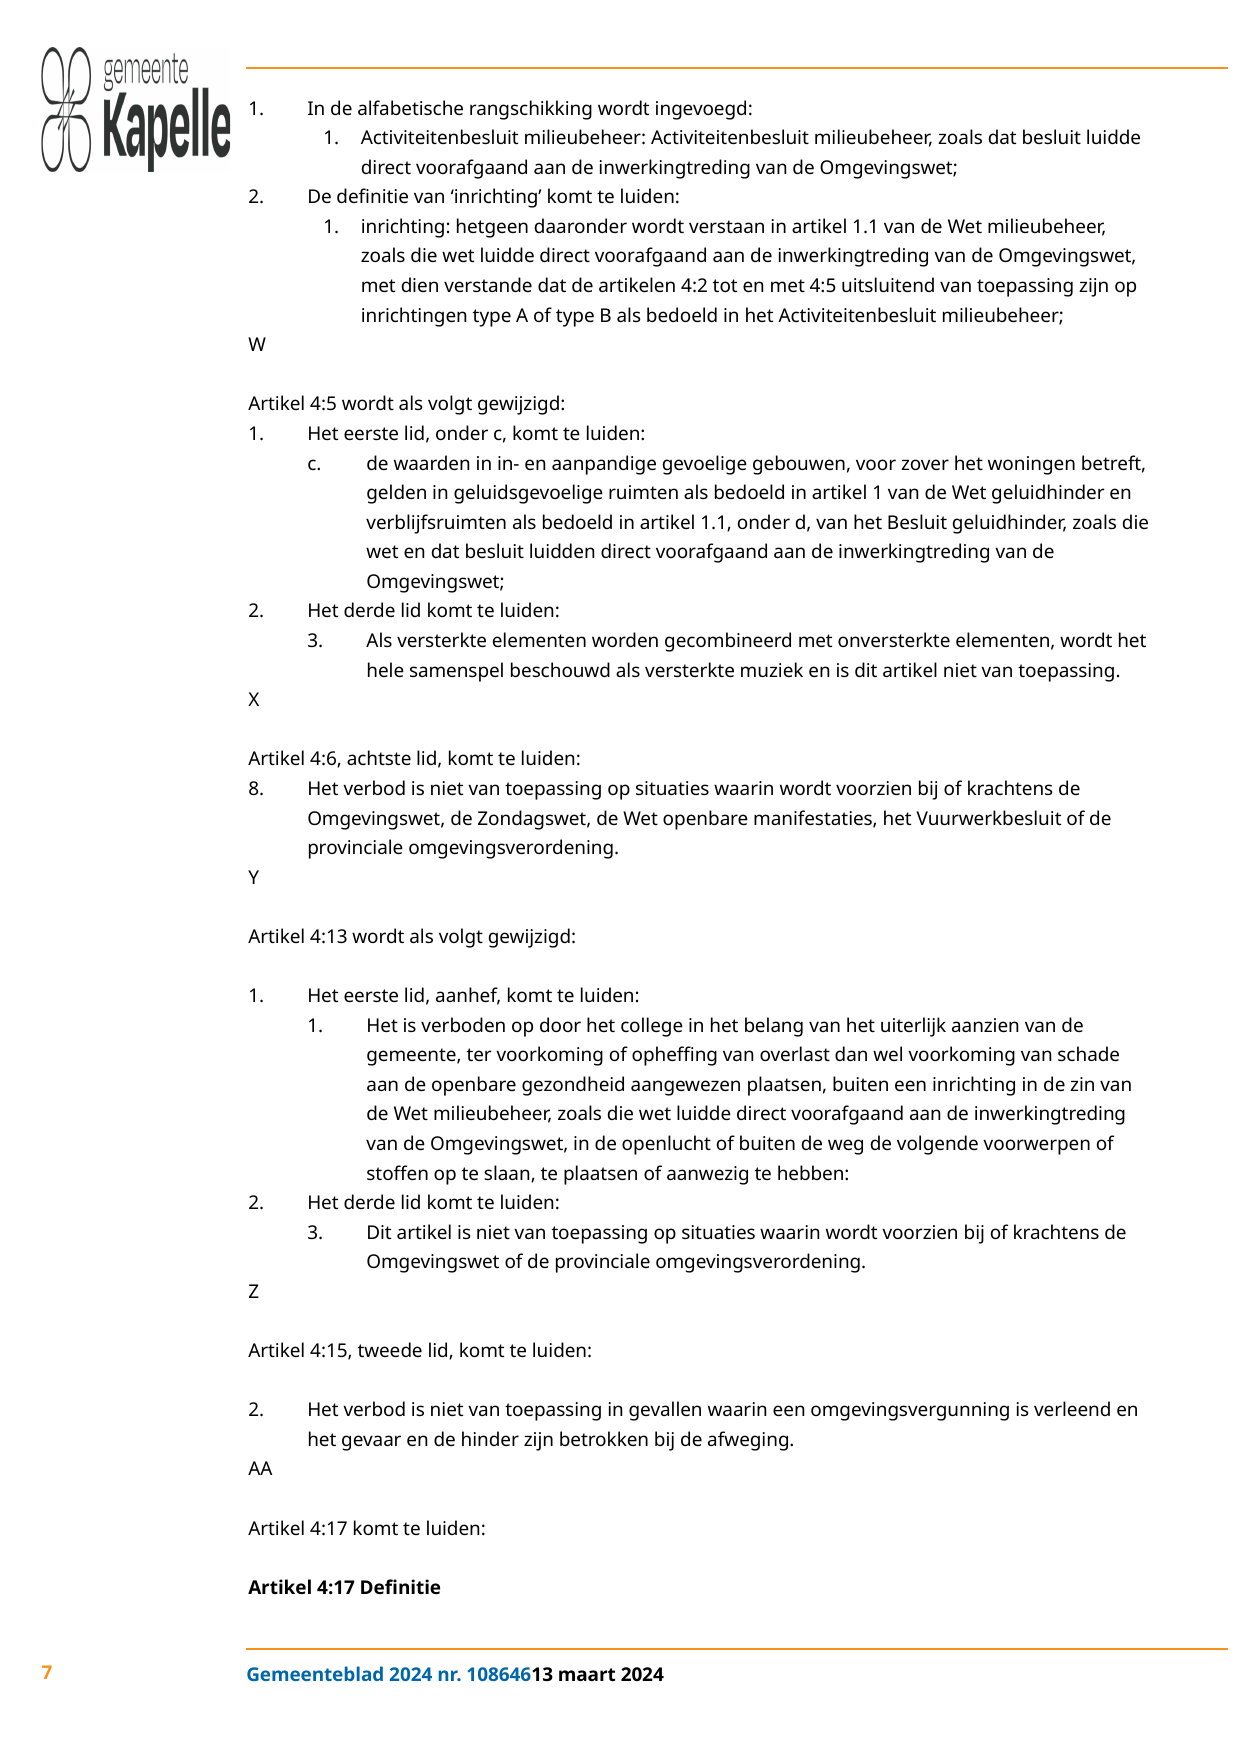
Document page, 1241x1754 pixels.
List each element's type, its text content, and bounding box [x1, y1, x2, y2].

picture [41, 47, 231, 172]
text Y [248, 864, 1152, 890]
list Het is verboden op door het college in het belang van het uiterlijk aanzien van de gemeente, ter voorkoming of opheffing van overlast dan wel voorkoming van schade aan de openbare gezondheid aangewezen plaatsen, buiten een inrichting in de zin van de Wet milieubeheer, zoals die wet luidde direct voorafgaand aan de inwerkingtreding van de Omgevingswet, in de openlucht of buiten de weg de volgende voorwerpen of stoffen op te slaan, te plaatsen of aanwezig te hebben: [307, 1012, 1152, 1186]
list Dit artikel is niet van toepassing op situaties waarin wordt voorzien bij of krachtens de Omgevingswet of de provinciale omgevingsverordening. [307, 1219, 1152, 1274]
text Artikel 4:13 wordt als volgt gewijzigd: [248, 923, 1152, 949]
list De definitie van ‘inrichting’ komt te luiden: [248, 183, 1152, 209]
list Het eerste lid, onder c, komt te luiden: [248, 420, 1152, 446]
list Het eerste lid, aanhef, komt te luiden: [248, 982, 1152, 1008]
text Artikel 4:6, achtste lid, komt te luiden: [248, 746, 1152, 771]
list Het verbod is niet van toepassing in gevallen waarin een omgevingsvergunning is verleend en het gevaar en de hinder zijn betrokken bij de afweging. [248, 1396, 1152, 1452]
text Z [248, 1278, 1152, 1304]
text W [248, 331, 1152, 357]
list Het derde lid komt te luiden: [248, 598, 1152, 623]
text Artikel 4:17 komt te luiden: [248, 1515, 1152, 1541]
text AA [248, 1456, 1152, 1481]
list Het derde lid komt te luiden: [248, 1189, 1152, 1215]
text X [248, 686, 1152, 712]
list Als versterkte elementen worden gecombineerd met onversterkte elementen, wordt het hele samenspel beschouwd als versterkte muziek en is dit artikel niet van toepassing. [307, 627, 1152, 683]
text Artikel 4:15, tweede lid, komt te luiden: [248, 1337, 1152, 1363]
list In de alfabetische rangschikking wordt ingevoegd: [248, 95, 1152, 121]
list Activiteitenbesluit milieubeheer: Activiteitenbesluit milieubeheer, zoals dat besluit luidde direct voorafgaand aan de inwerkingtreding van de Omgevingswet; [323, 124, 1152, 180]
text Artikel 4:5 wordt als volgt gewijzigd: [248, 391, 1152, 416]
list Het verbod is niet van toepassing op situaties waarin wordt voorzien bij of krachtens de Omgevingswet, de Zondagswet, de Wet openbare manifestaties, het Vuurwerkbesluit of de provinciale omgevingsverordening. [248, 775, 1152, 860]
list inrichting: hetgeen daaronder wordt verstaan in artikel 1.1 van de Wet milieubeheer, zoals die wet luidde direct voorafgaand aan de inwerkingtreding van de Omgevingswet, met dien verstande dat de artikelen 4:2 tot en met 4:5 uitsluitend van toepassing zijn op inrichtingen type A of type B als bedoeld in het Activiteitenbesluit milieubeheer; [323, 213, 1152, 328]
text Artikel 4:17 Definitie [248, 1574, 1152, 1600]
list de waarden in in- en aanpandige gevoelige gebouwen, voor zover het woningen betreft, gelden in geluidsgevoelige ruimten als bedoeld in artikel 1 van de Wet geluidhinder en verblijfsruimten als bedoeld in artikel 1.1, onder d, van het Besluit geluidhinder, zoals die wet en dat besluit luidden direct voorafgaand aan de inwerkingtreding van de Omgevingswet; [307, 450, 1152, 594]
